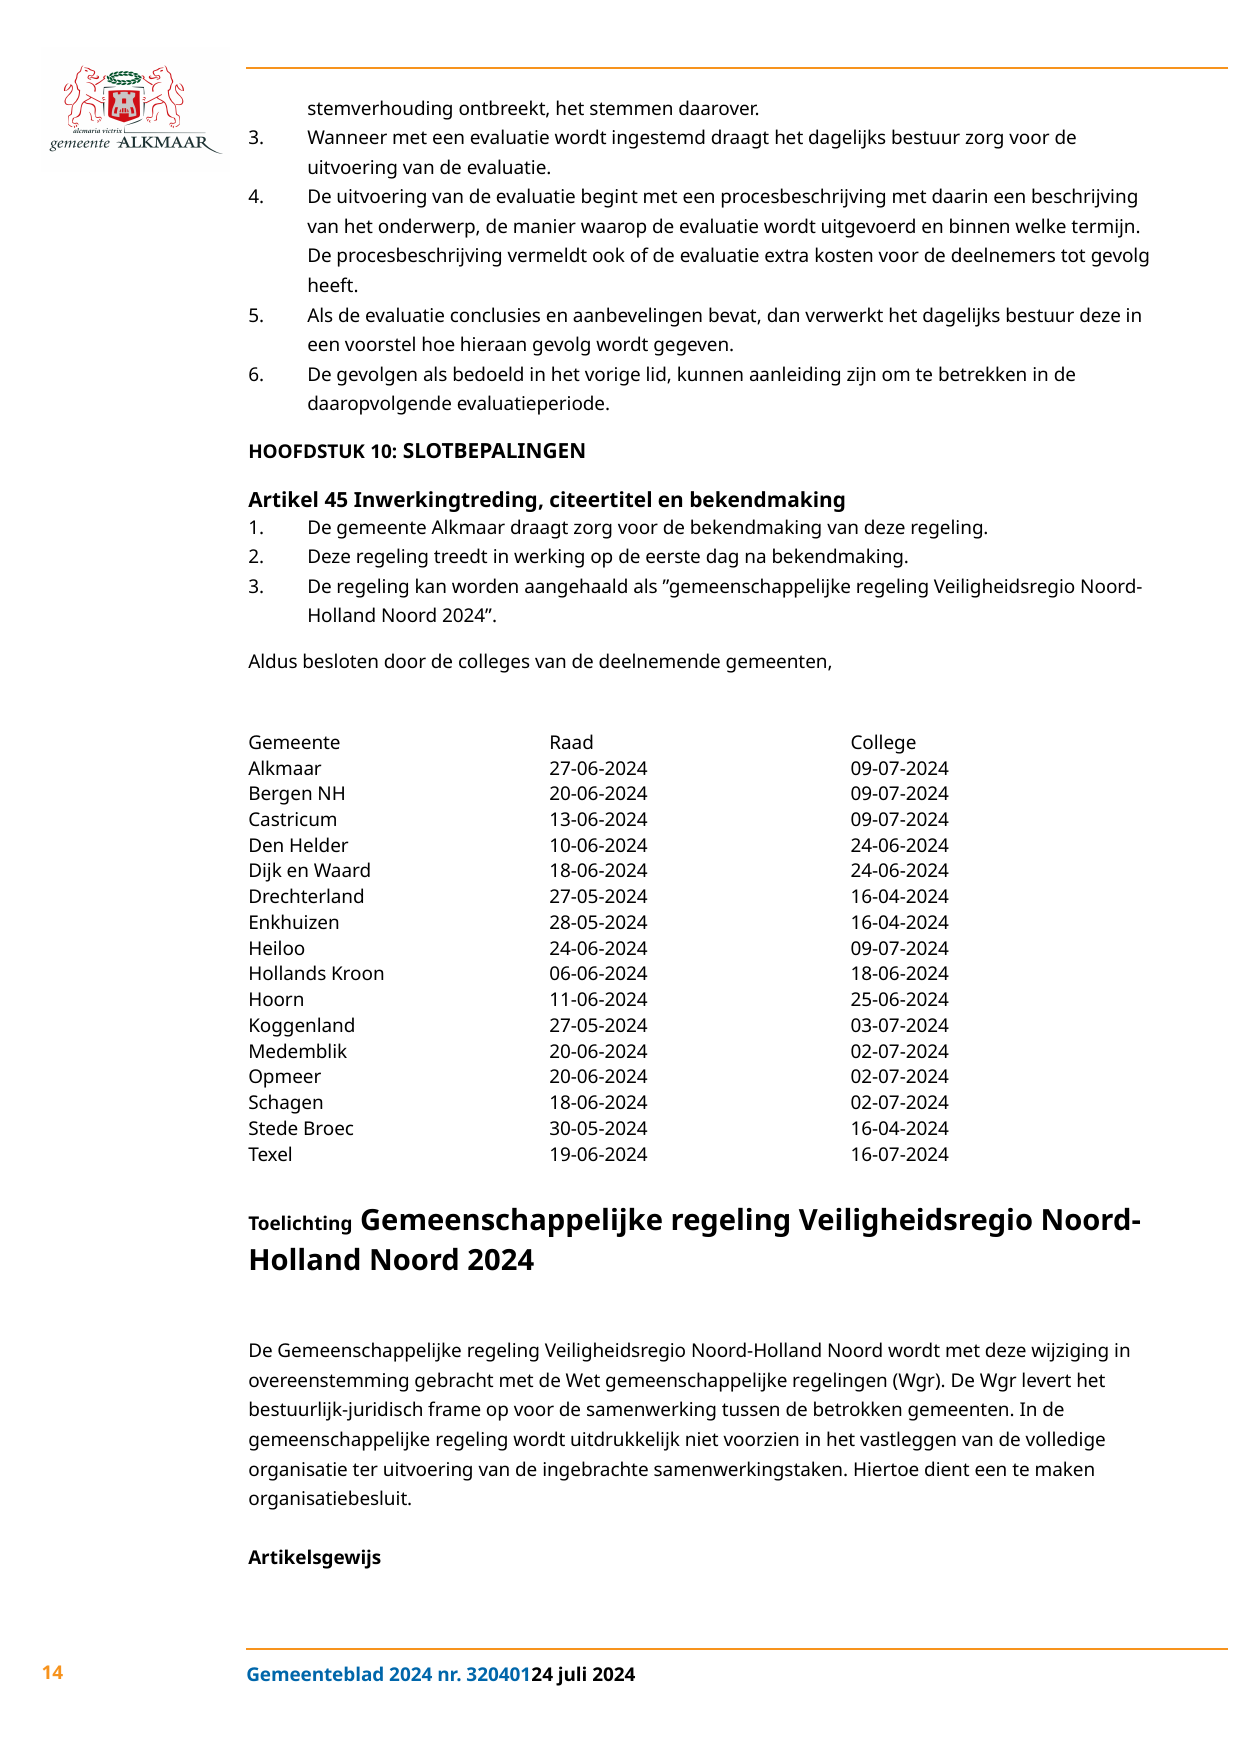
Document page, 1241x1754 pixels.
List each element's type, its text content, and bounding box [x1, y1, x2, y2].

table_cell 02-07-2024 [850, 1089, 1152, 1115]
list De uitvoering van de evaluatie begint met een procesbeschrijving met daarin een beschrijving van het onderwerp, de manier waarop de evaluatie wordt uitgevoerd en binnen welke termijn. De procesbeschrijving vermeldt ook of de evaluatie extra kosten voor de deelnemers tot gevolg heeft. [248, 183, 1152, 298]
table_cell 28-05-2024 [549, 909, 850, 935]
table_cell Alkmaar [248, 755, 549, 781]
text Aldus besloten door de colleges van de deelnemende gemeenten, [248, 648, 1152, 674]
table_cell 27-05-2024 [549, 1012, 850, 1038]
table_cell Dijk en Waard [248, 858, 549, 883]
text Artikelsgewijs [248, 1544, 1152, 1570]
table_cell 09-07-2024 [850, 755, 1152, 781]
table_cell 27-05-2024 [549, 884, 850, 909]
table_cell Opmeer [248, 1064, 549, 1089]
table_cell Bergen NH [248, 781, 549, 806]
table_cell 19-06-2024 [549, 1141, 850, 1166]
table_cell 09-07-2024 [850, 935, 1152, 961]
table_cell Koggenland [248, 1012, 549, 1038]
table_cell 03-07-2024 [850, 1012, 1152, 1038]
picture [41, 47, 231, 172]
table_cell 16-04-2024 [850, 884, 1152, 909]
table_cell 27-06-2024 [549, 755, 850, 781]
table_cell 10-06-2024 [549, 832, 850, 858]
table_cell 11-06-2024 [549, 986, 850, 1012]
table_header Raad [549, 729, 850, 755]
table_cell 18-06-2024 [549, 858, 850, 883]
table_cell 20-06-2024 [549, 1064, 850, 1089]
table_cell Medemblik [248, 1038, 549, 1063]
table_cell 20-06-2024 [549, 781, 850, 806]
table_cell Den Helder [248, 832, 549, 858]
table_header Gemeente [248, 729, 549, 755]
table_cell 09-07-2024 [850, 781, 1152, 806]
table_cell 24-06-2024 [549, 935, 850, 961]
table_cell Hollands Kroon [248, 961, 549, 986]
table_cell 06-06-2024 [549, 961, 850, 986]
table_cell 18-06-2024 [850, 961, 1152, 986]
table_cell 25-06-2024 [850, 986, 1152, 1012]
table_cell 09-07-2024 [850, 806, 1152, 832]
list Wanneer met een evaluatie wordt ingestemd draagt het dagelijks bestuur zorg voor de uitvoering van de evaluatie. [248, 124, 1152, 180]
table_cell Schagen [248, 1089, 549, 1115]
table_cell Stede Broec [248, 1115, 549, 1141]
table_cell Enkhuizen [248, 909, 549, 935]
table_cell Heiloo [248, 935, 549, 961]
list De regeling kan worden aangehaald als ”gemeenschappelijke regeling Veiligheidsregio Noord-Holland Noord 2024”. [248, 573, 1152, 628]
text Artikel 45 Inwerkingtreding, citeertitel en bekendmaking [248, 486, 1152, 514]
table_cell 30-05-2024 [549, 1115, 850, 1141]
table_cell 02-07-2024 [850, 1064, 1152, 1089]
table_cell 16-04-2024 [850, 1115, 1152, 1141]
text Toelichting Gemeenschappelijke regeling Veiligheidsregio Noord-Holland Noord 2024 [248, 1199, 1152, 1279]
list stemverhouding ontbreekt, het stemmen daarover. [248, 95, 1152, 121]
table_cell Hoorn [248, 986, 549, 1012]
table_header College [850, 729, 1152, 755]
table_cell 13-06-2024 [549, 806, 850, 832]
table_cell 16-07-2024 [850, 1141, 1152, 1166]
table_cell Drechterland [248, 884, 549, 909]
text De Gemeenschappelijke regeling Veiligheidsregio Noord-Holland Noord wordt met deze wijziging in overeenstemming gebracht met de Wet gemeenschappelijke regelingen (Wgr). De Wgr levert het bestuurlijk-juridisch frame op voor de samenwerking tussen de betrokken gemeenten. In de gemeenschappelijke regeling wordt uitdrukkelijk niet voorzien in het vastleggen van de volledige organisatie ter uitvoering van de ingebrachte samenwerkingstaken. Hiertoe dient een te maken organisatiebesluit. [248, 1337, 1152, 1511]
table_cell 02-07-2024 [850, 1038, 1152, 1063]
table_cell Castricum [248, 806, 549, 832]
table_cell 24-06-2024 [850, 832, 1152, 858]
list De gevolgen als bedoeld in het vorige lid, kunnen aanleiding zijn om te betrekken in de daaropvolgende evaluatieperiode. [248, 361, 1152, 416]
table_cell 18-06-2024 [549, 1089, 850, 1115]
list De gemeente Alkmaar draagt zorg voor de bekendmaking van deze regeling. [248, 514, 1152, 540]
table_cell Texel [248, 1141, 549, 1166]
table_cell 20-06-2024 [549, 1038, 850, 1063]
table_cell 24-06-2024 [850, 858, 1152, 883]
table_cell 16-04-2024 [850, 909, 1152, 935]
list Deze regeling treedt in werking op de eerste dag na bekendmaking. [248, 543, 1152, 569]
list Als de evaluatie conclusies en aanbevelingen bevat, dan verwerkt het dagelijks bestuur deze in een voorstel hoe hieraan gevolg wordt gegeven. [248, 302, 1152, 357]
text HOOFDSTUK 10: SLOTBEPALINGEN [248, 436, 1152, 465]
